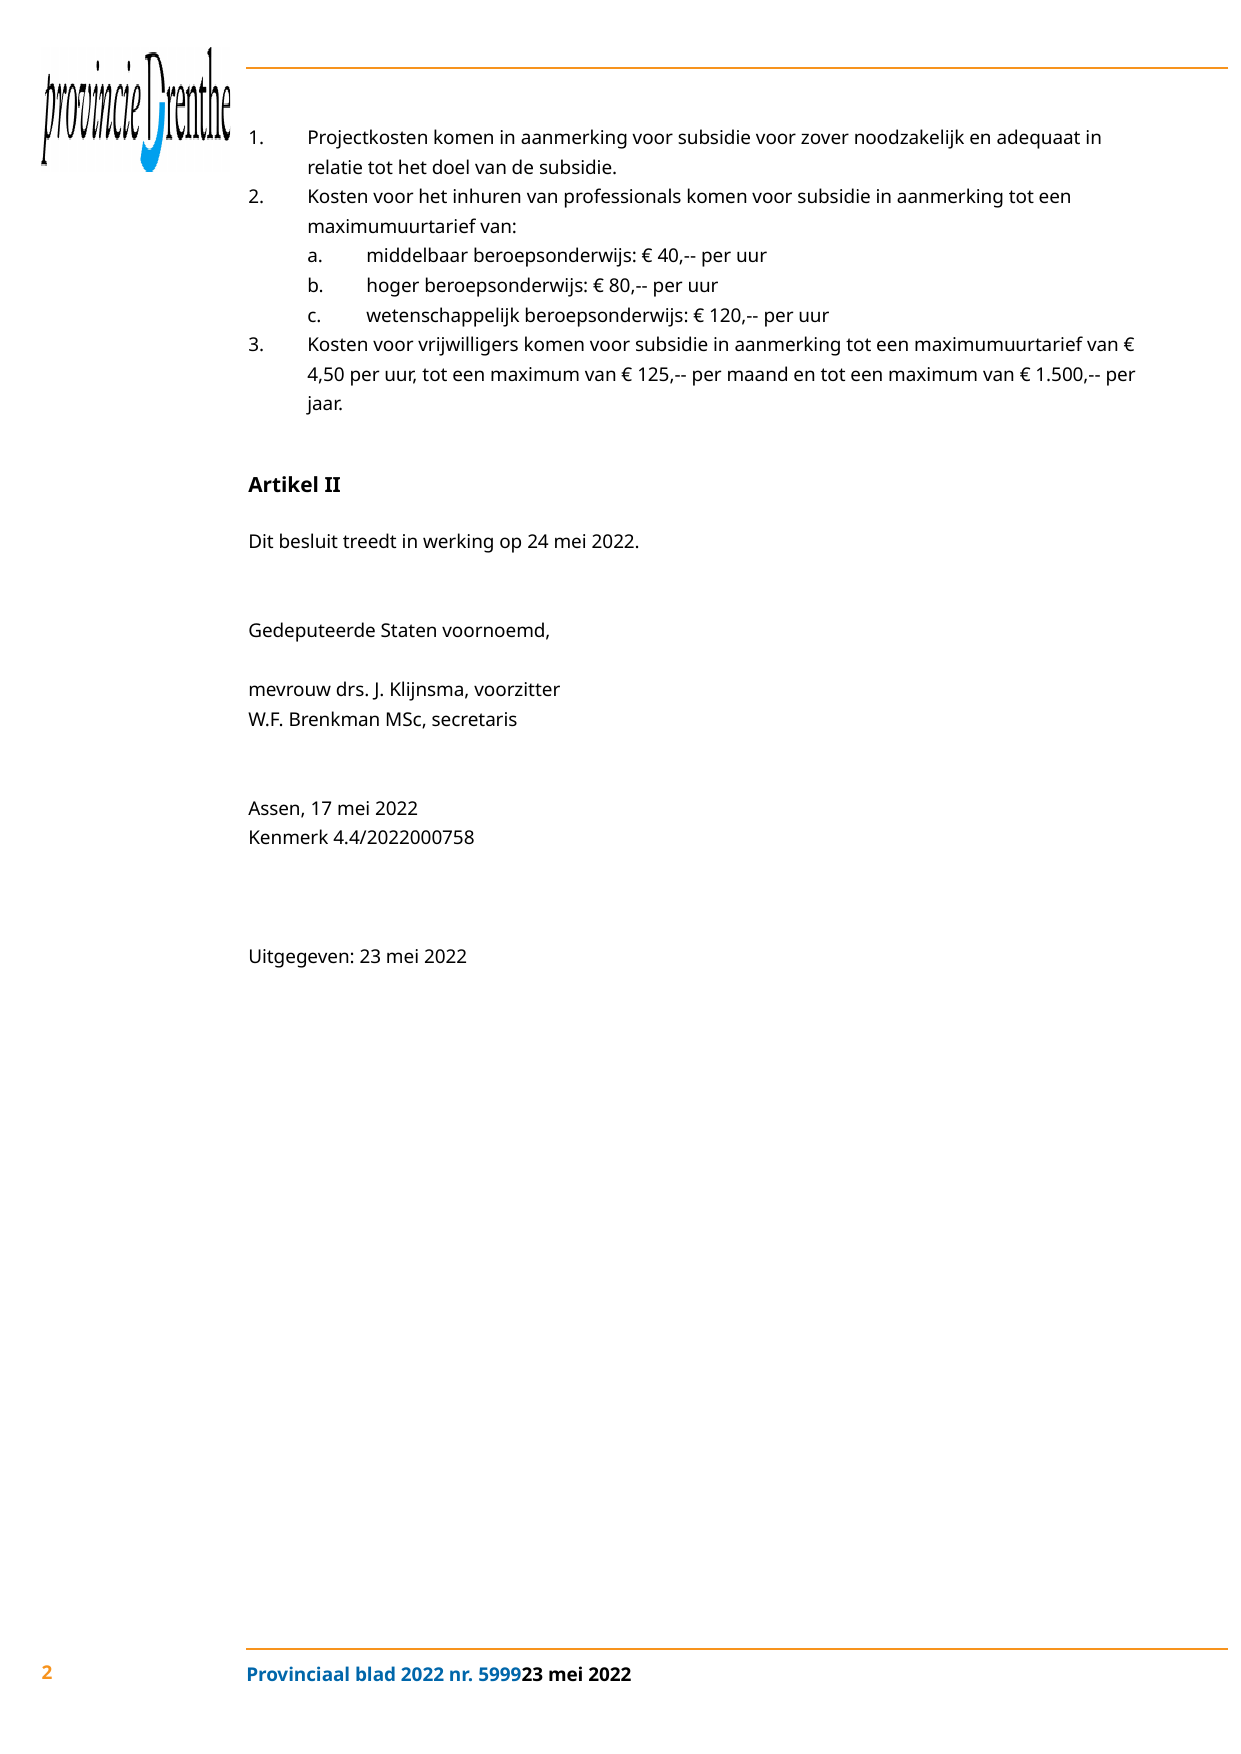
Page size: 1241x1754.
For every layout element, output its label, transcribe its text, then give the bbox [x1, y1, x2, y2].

list Projectkosten komen in aanmerking voor subsidie voor zover noodzakelijk en adequaat in relatie tot het doel van de subsidie. [248, 124, 1152, 180]
text mevrouw drs. J. Klijnsma, voorzitter [248, 677, 1152, 702]
text Kenmerk 4.4/2022000758 [248, 824, 1152, 850]
text Uitgegeven: 23 mei 2022 [248, 943, 1152, 968]
list Kosten voor het inhuren van professionals komen voor subsidie in aanmerking tot een maximumuurtarief van: [248, 183, 1152, 239]
text Artikel II [248, 471, 1152, 499]
list wetenschappelijk beroepsonderwijs: € 120,-- per uur [307, 302, 1152, 328]
text Gedeputeerde Staten voornoemd, [248, 617, 1152, 643]
picture [41, 47, 231, 172]
list middelbaar beroepsonderwijs: € 40,-- per uur [307, 243, 1152, 268]
list Kosten voor vrijwilligers komen voor subsidie in aanmerking tot een maximumuurtarief van € 4,50 per uur, tot een maximum van € 125,-- per maand en tot een maximum van € 1.500,-- per jaar. [248, 331, 1152, 416]
text W.F. Brenkman MSc, secretaris [248, 706, 1152, 732]
text Assen, 17 mei 2022 [248, 795, 1152, 821]
list hoger beroepsonderwijs: € 80,-- per uur [307, 272, 1152, 298]
text Dit besluit treedt in werking op 24 mei 2022. [248, 529, 1152, 554]
